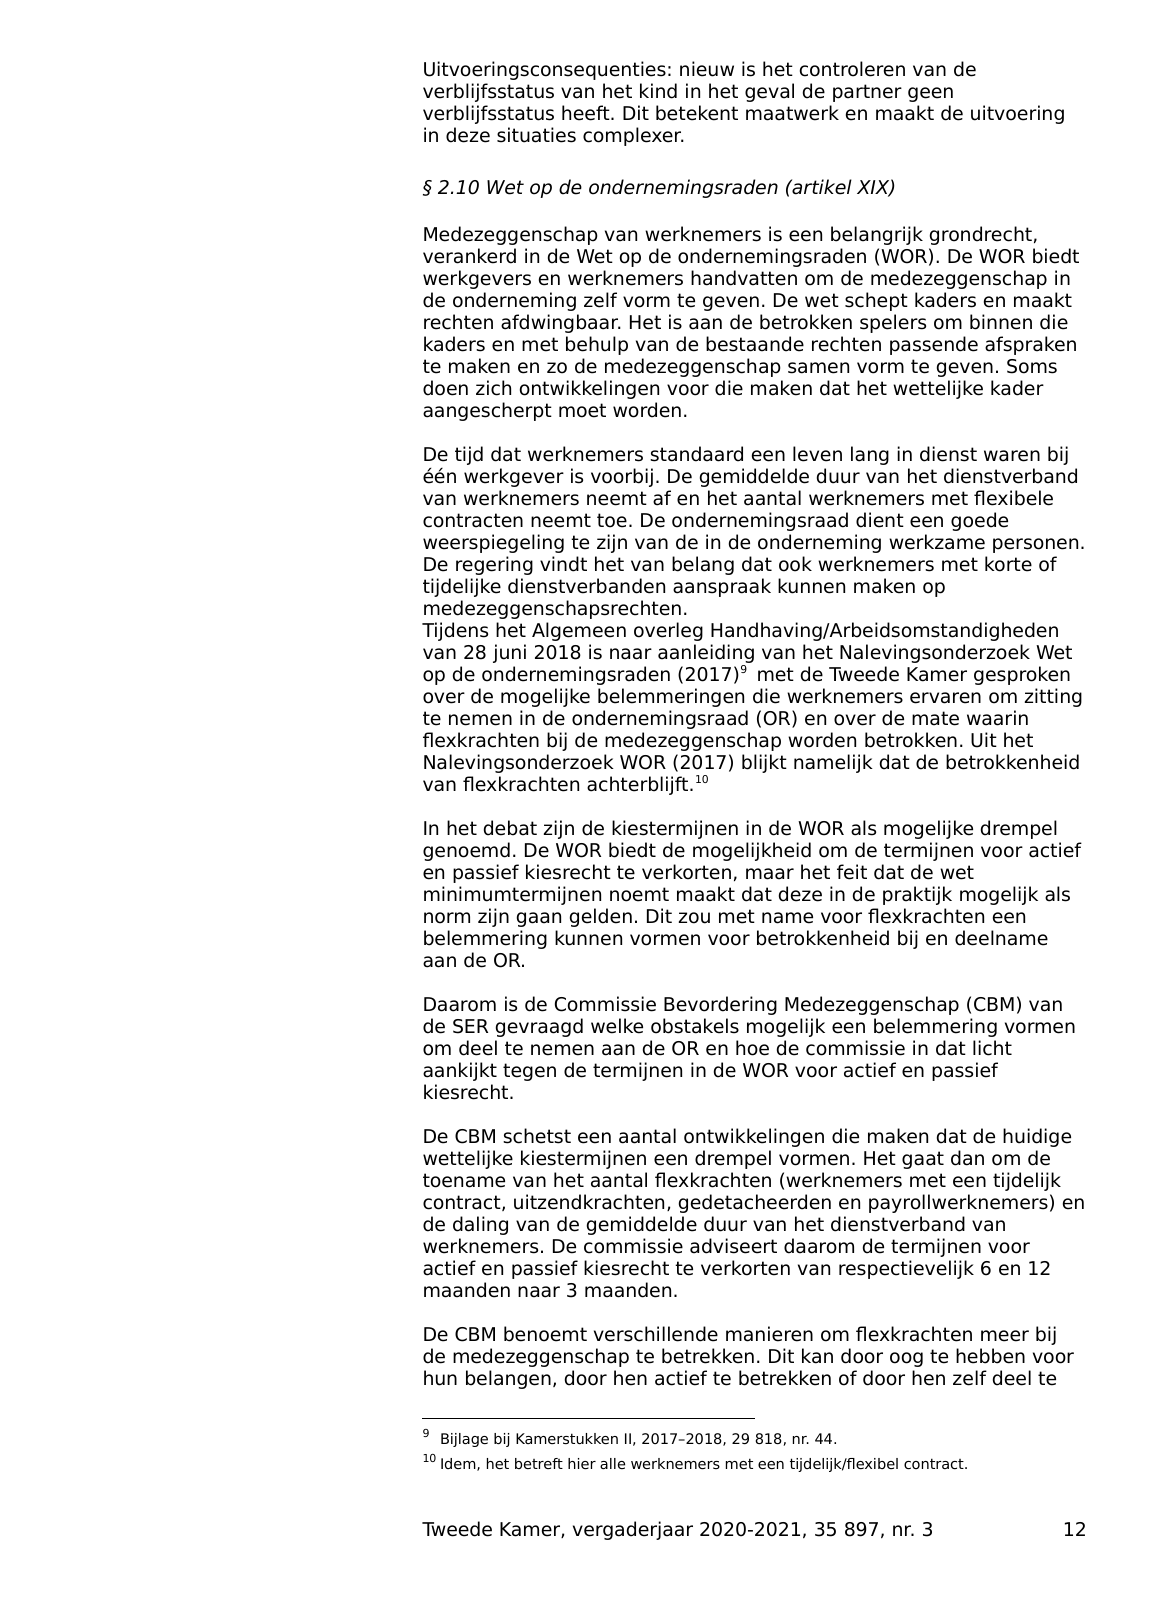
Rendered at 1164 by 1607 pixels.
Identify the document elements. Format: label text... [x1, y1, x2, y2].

text De CBM schetst een aantal ontwikkelingen die maken dat de huidige wettelijke kiestermijnen een drempel vormen. Het gaat dan om de toename van het aantal flexkrachten (werknemers met een tijdelijk contract, uitzendkrachten, gedetacheerden en payrollwerknemers) en de daling van de gemiddelde duur van het dienstverband van werknemers. De commissie adviseert daarom de termijnen voor actief en passief kiesrecht te verkorten van respectievelijk 6 en 12 maanden naar 3 maanden. [422, 1126, 1087, 1302]
text In het debat zijn de kiestermijnen in de WOR als mogelijke drempel genoemd. De WOR biedt de mogelijkheid om de termijnen voor actief en passief kiesrecht te verkorten, maar het feit dat de wet minimumtermijnen noemt maakt dat deze in de praktijk mogelijk als norm zijn gaan gelden. Dit zou met name voor flexkrachten een belemmering kunnen vormen voor betrokkenheid bij en deelname aan de OR. [422, 818, 1087, 972]
subtitle § 2.10 Wet op de ondernemingsraden (artikel XIX) [422, 177, 1087, 199]
text Daarom is de Commissie Bevordering Medezeggenschap (CBM) van de SER gevraagd welke obstakels mogelijk een belemmering vormen om deel te nemen aan de OR en hoe de commissie in dat licht aankijkt tegen de termijnen in de WOR voor actief en passief kiesrecht. [422, 994, 1087, 1104]
text Medezeggenschap van werknemers is een belangrijk grondrecht, verankerd in de Wet op de ondernemingsraden (WOR). De WOR biedt werkgevers en werknemers handvatten om de medezeggenschap in de onderneming zelf vorm te geven. De wet schept kaders en maakt rechten afdwingbaar. Het is aan de betrokken spelers om binnen die kaders en met behulp van de bestaande rechten passende afspraken te maken en zo de medezeggenschap samen vorm te geven. Soms doen zich ontwikkelingen voor die maken dat het wettelijke kader aangescherpt moet worden. [422, 224, 1087, 422]
text De CBM benoemt verschillende manieren om flexkrachten meer bij de medezeggenschap te betrekken. Dit kan door oog te hebben voor hun belangen, door hen actief te betrekken of door hen zelf deel te [422, 1324, 1087, 1390]
text Tijdens het Algemeen overleg Handhaving/Arbeidsomstandigheden van 28 juni 2018 is naar aanleiding van het Nalevingsonderzoek Wet op de ondernemingsraden (2017) met de Tweede Kamer gesproken over de mogelijke belemmeringen die werknemers ervaren om zitting te nemen in de ondernemingsraad (OR) en over de mate waarin flexkrachten bij de medezeggenschap worden betrokken. Uit het Nalevingsonderzoek WOR (2017) blijkt namelijk dat de betrokkenheid van flexkrachten achterblijft. [422, 620, 1087, 796]
text Uitvoeringsconsequenties: nieuw is het controleren van de verblijfsstatus van het kind in het geval de partner geen verblijfsstatus heeft. Dit betekent maatwerk en maakt de uitvoering in deze situaties complexer. [422, 59, 1087, 147]
text De tijd dat werknemers standaard een leven lang in dienst waren bij één werkgever is voorbij. De gemiddelde duur van het dienstverband van werknemers neemt af en het aantal werknemers met flexibele contracten neemt toe. De ondernemingsraad dient een goede weerspiegeling te zijn van de in de onderneming werkzame personen. De regering vindt het van belang dat ook werknemers met korte of tijdelijke dienstverbanden aanspraak kunnen maken op medezeggenschapsrechten. [422, 444, 1087, 620]
text Bijlage bij Kamerstukken II, 2017–2018, 29 818, nr. 44. [422, 1427, 1087, 1449]
text Idem, het betreft hier alle werknemers met een tijdelijk/flexibel contract. [422, 1452, 1087, 1474]
